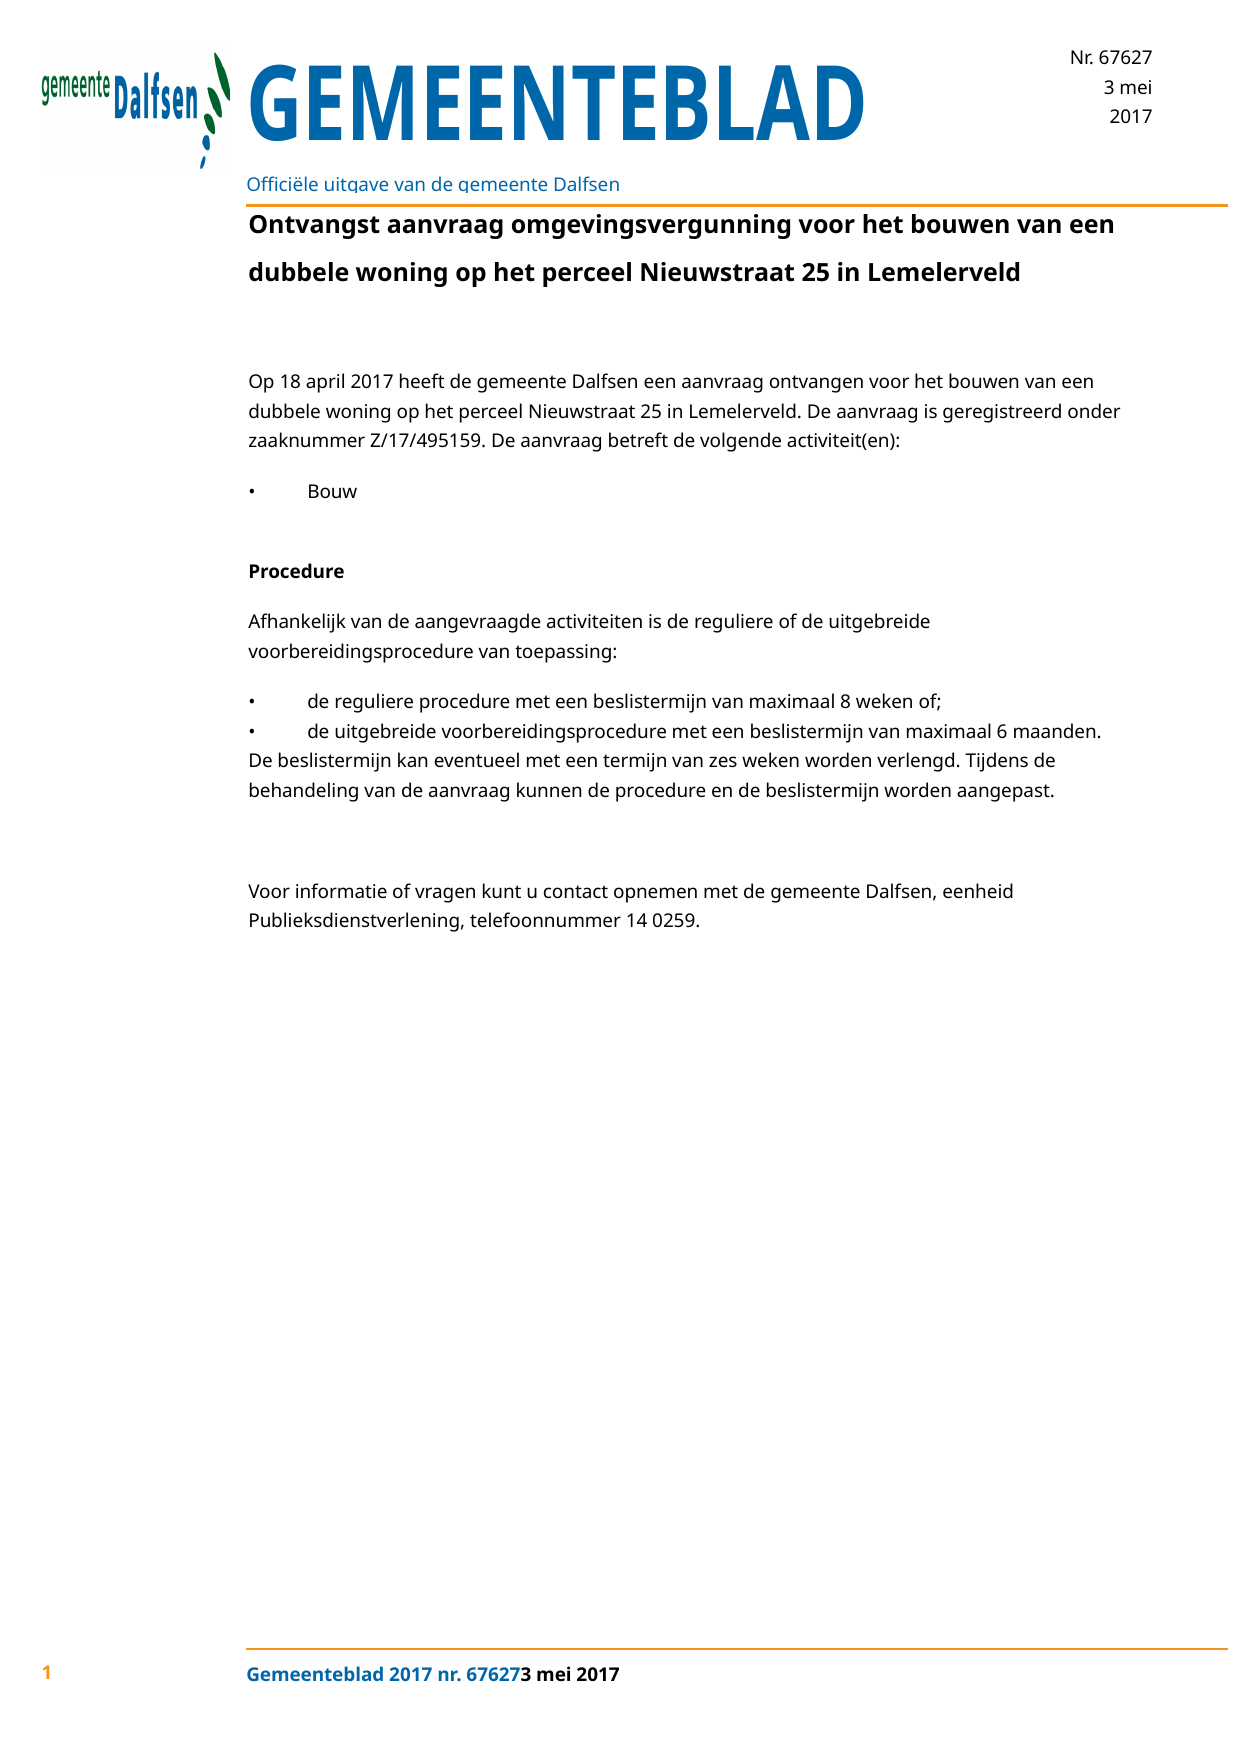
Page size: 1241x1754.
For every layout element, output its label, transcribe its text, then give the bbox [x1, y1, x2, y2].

picture [41, 47, 231, 172]
text Voor informatie of vragen kunt u contact opnemen met de gemeente Dalfsen, eenheid Publieksdienstverlening, telefoonnummer 14 0259. [248, 878, 1152, 933]
text De beslistermijn kan eventueel met een termijn van zes weken worden verlengd. Tijdens de behandeling van de aanvraag kunnen de procedure en de beslistermijn worden aangepast. [248, 747, 1152, 803]
list de uitgebreide voorbereidingsprocedure met een beslistermijn van maximaal 6 maanden. [248, 718, 1152, 744]
list Bouw [248, 478, 1152, 504]
list de reguliere procedure met een beslistermijn van maximaal 8 weken of; [248, 688, 1152, 714]
text Op 18 april 2017 heeft de gemeente Dalfsen een aanvraag ontvangen voor het bouwen van een dubbele woning op het perceel Nieuwstraat 25 in Lemelerveld. De aanvraag is geregistreerd onder zaaknummer Z/17/495159. De aanvraag betreft de volgende activiteit(en): [248, 368, 1152, 453]
text Afhankelijk van de aangevraagde activiteiten is de reguliere of de uitgebreide voorbereidingsprocedure van toepassing: [248, 608, 1152, 664]
text Ontvangst aanvraag omgevingsvergunning voor het bouwen van een dubbele woning op het perceel Nieuwstraat 25 in Lemelerveld [248, 207, 1152, 288]
text Procedure [248, 558, 1152, 584]
